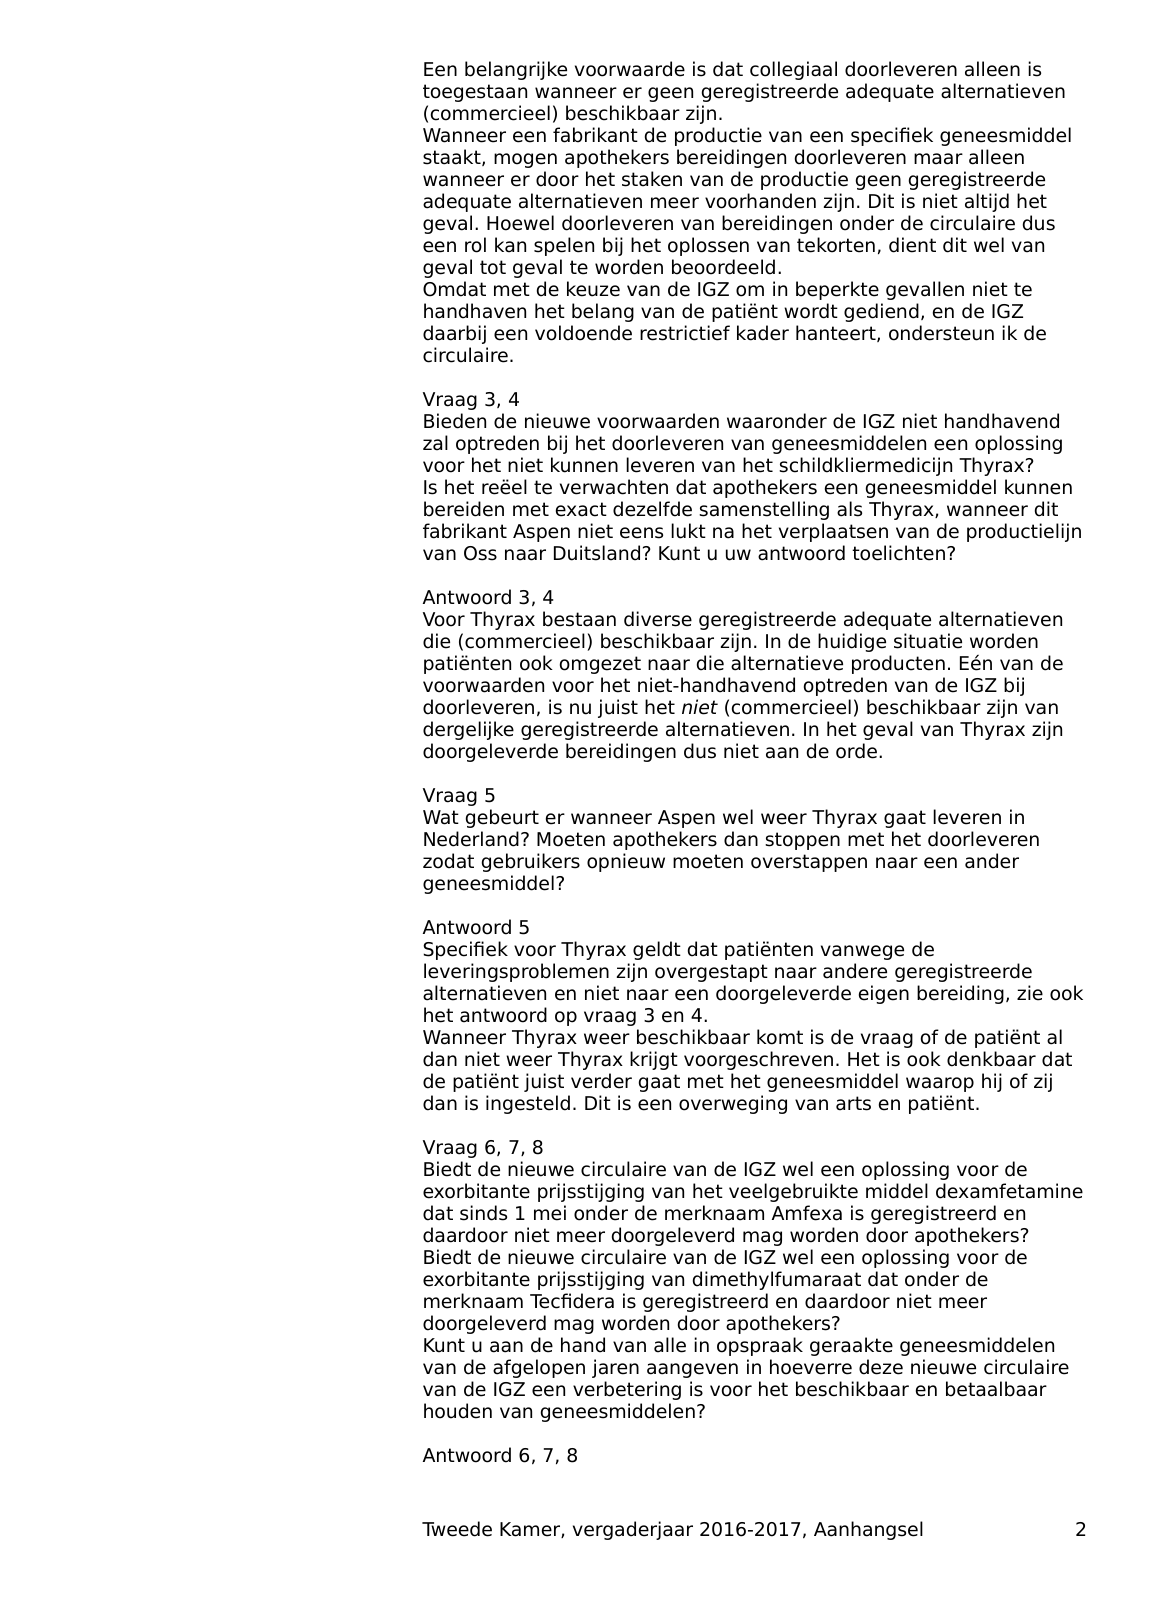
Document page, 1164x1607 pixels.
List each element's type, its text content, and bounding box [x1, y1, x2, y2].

text Specifiek voor Thyrax geldt dat patiënten vanwege de leveringsproblemen zijn overgestapt naar andere geregistreerde alternatieven en niet naar een doorgeleverde eigen bereiding, zie ook het antwoord op vraag 3 en 4. [422, 939, 1087, 1027]
text Biedt de nieuwe circulaire van de IGZ wel een oplossing voor de exorbitante prijsstijging van dimethylfumaraat dat onder de merknaam Tecfidera is geregistreerd en daardoor niet meer doorgeleverd mag worden door apothekers? [422, 1247, 1087, 1335]
text Antwoord 3, 4 [422, 587, 1087, 609]
text Bieden de nieuwe voorwaarden waaronder de IGZ niet handhavend zal optreden bij het doorleveren van geneesmiddelen een oplossing voor het niet kunnen leveren van het schildkliermedicijn Thyrax? [422, 411, 1087, 477]
text Voor Thyrax bestaan diverse geregistreerde adequate alternatieven die (commercieel) beschikbaar zijn. In de huidige situatie worden patiënten ook omgezet naar die alternatieve producten. Eén van de voorwaarden voor het niet-handhavend optreden van de IGZ bij doorleveren, is nu juist het niet (commercieel) beschikbaar zijn van dergelijke geregistreerde alternatieven. In het geval van Thyrax zijn doorgeleverde bereidingen dus niet aan de orde. [422, 609, 1087, 763]
text Antwoord 5 [422, 917, 1087, 939]
text Vraag 3, 4 [422, 389, 1087, 411]
text Wanneer een fabrikant de productie van een specifiek geneesmiddel staakt, mogen apothekers bereidingen doorleveren maar alleen wanneer er door het staken van de productie geen geregistreerde adequate alternatieven meer voorhanden zijn. Dit is niet altijd het geval. Hoewel doorleveren van bereidingen onder de circulaire dus een rol kan spelen bij het oplossen van tekorten, dient dit wel van geval tot geval te worden beoordeeld. [422, 125, 1087, 279]
text Biedt de nieuwe circulaire van de IGZ wel een oplossing voor de exorbitante prijsstijging van het veelgebruikte middel dexamfetamine dat sinds 1 mei onder de merknaam Amfexa is geregistreerd en daardoor niet meer doorgeleverd mag worden door apothekers? [422, 1159, 1087, 1247]
text Is het reëel te verwachten dat apothekers een geneesmiddel kunnen bereiden met exact dezelfde samenstelling als Thyrax, wanneer dit fabrikant Aspen niet eens lukt na het verplaatsen van de productielijn van Oss naar Duitsland? Kunt u uw antwoord toelichten? [422, 477, 1087, 565]
text Vraag 6, 7, 8 [422, 1137, 1087, 1159]
text Antwoord 6, 7, 8 [422, 1445, 1087, 1467]
text Wat gebeurt er wanneer Aspen wel weer Thyrax gaat leveren in Nederland? Moeten apothekers dan stoppen met het doorleveren zodat gebruikers opnieuw moeten overstappen naar een ander geneesmiddel? [422, 807, 1087, 895]
text Wanneer Thyrax weer beschikbaar komt is de vraag of de patiënt al dan niet weer Thyrax krijgt voorgeschreven. Het is ook denkbaar dat de patiënt juist verder gaat met het geneesmiddel waarop hij of zij dan is ingesteld. Dit is een overweging van arts en patiënt. [422, 1027, 1087, 1115]
text Een belangrijke voorwaarde is dat collegiaal doorleveren alleen is toegestaan wanneer er geen geregistreerde adequate alternatieven (commercieel) beschikbaar zijn. [422, 59, 1087, 125]
text Vraag 5 [422, 785, 1087, 807]
text Kunt u aan de hand van alle in opspraak geraakte geneesmiddelen van de afgelopen jaren aangeven in hoeverre deze nieuwe circulaire van de IGZ een verbetering is voor het beschikbaar en betaalbaar houden van geneesmiddelen? [422, 1335, 1087, 1423]
text Omdat met de keuze van de IGZ om in beperkte gevallen niet te handhaven het belang van de patiënt wordt gediend, en de IGZ daarbij een voldoende restrictief kader hanteert, ondersteun ik de circulaire. [422, 279, 1087, 367]
